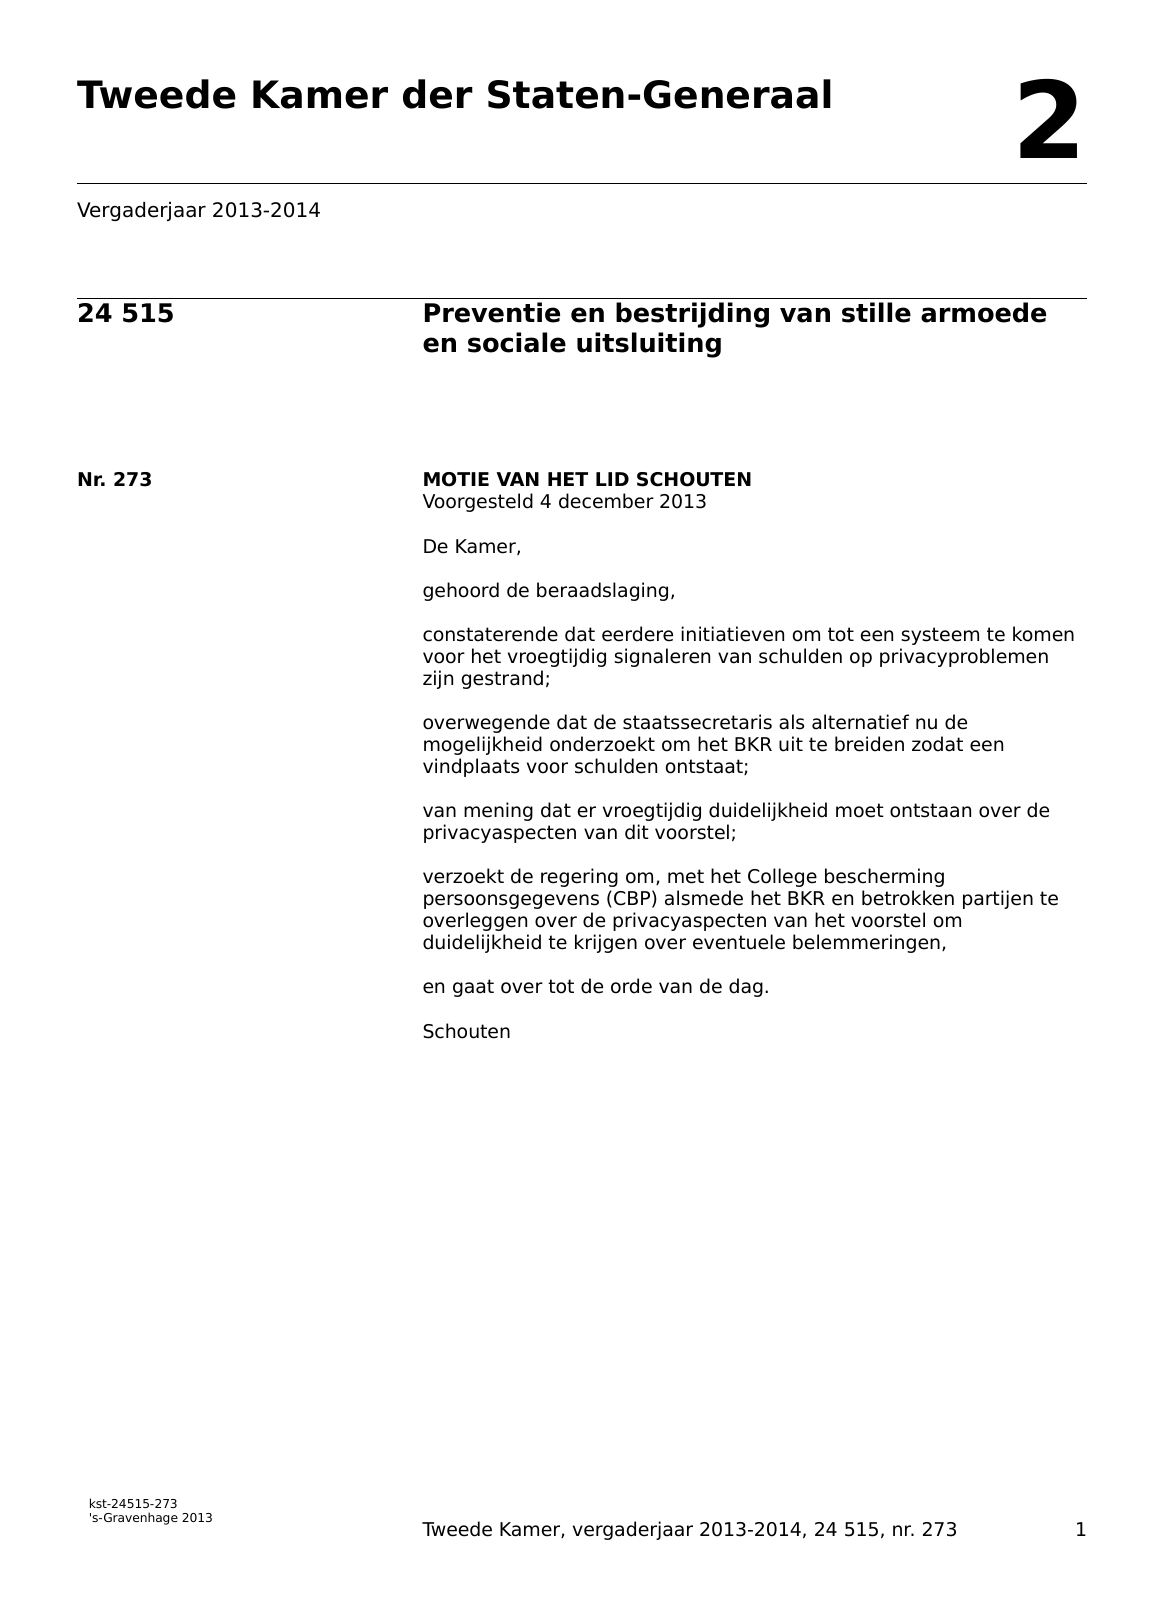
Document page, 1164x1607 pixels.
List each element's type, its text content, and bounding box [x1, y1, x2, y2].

text Voorgesteld 4 december 2013 [422, 491, 1087, 513]
table_header Tweede Kamer der Staten-Generaal [77, 59, 886, 183]
text De Kamer, [422, 536, 1087, 557]
subtitle Nr. 273 MOTIE VAN HET LID SCHOUTEN [77, 469, 1087, 491]
table_header 2 [886, 59, 1087, 183]
text 's-Gravenhage 2013 [88, 1511, 323, 1525]
table_cell Vergaderjaar 2013-2014 [77, 184, 1087, 298]
text Schouten [422, 1021, 1087, 1042]
text en gaat over tot de orde van de dag. [422, 976, 1087, 998]
text van mening dat er vroegtijdig duidelijkheid moet ontstaan over de privacyaspecten van dit voorstel; [422, 800, 1087, 844]
text gehoord de beraadslaging, [422, 580, 1087, 602]
text constaterende dat eerdere initiatieven om tot een systeem te komen voor het vroegtijdig signaleren van schulden op privacyproblemen zijn gestrand; [422, 624, 1087, 690]
text verzoekt de regering om, met het College bescherming persoonsgegevens (CBP) alsmede het BKR en betrokken partijen te overleggen over de privacyaspecten van het voorstel om duidelijkheid te krijgen over eventuele belemmeringen, [422, 866, 1087, 954]
text kst-24515-273 [88, 1497, 323, 1511]
subtitle 24 515 Preventie en bestrijding van stille armoede en sociale uitsluiting [77, 299, 1087, 358]
text overwegende dat de staatssecretaris als alternatief nu de mogelijkheid onderzoekt om het BKR uit te breiden zodat een vindplaats voor schulden ontstaat; [422, 712, 1087, 778]
